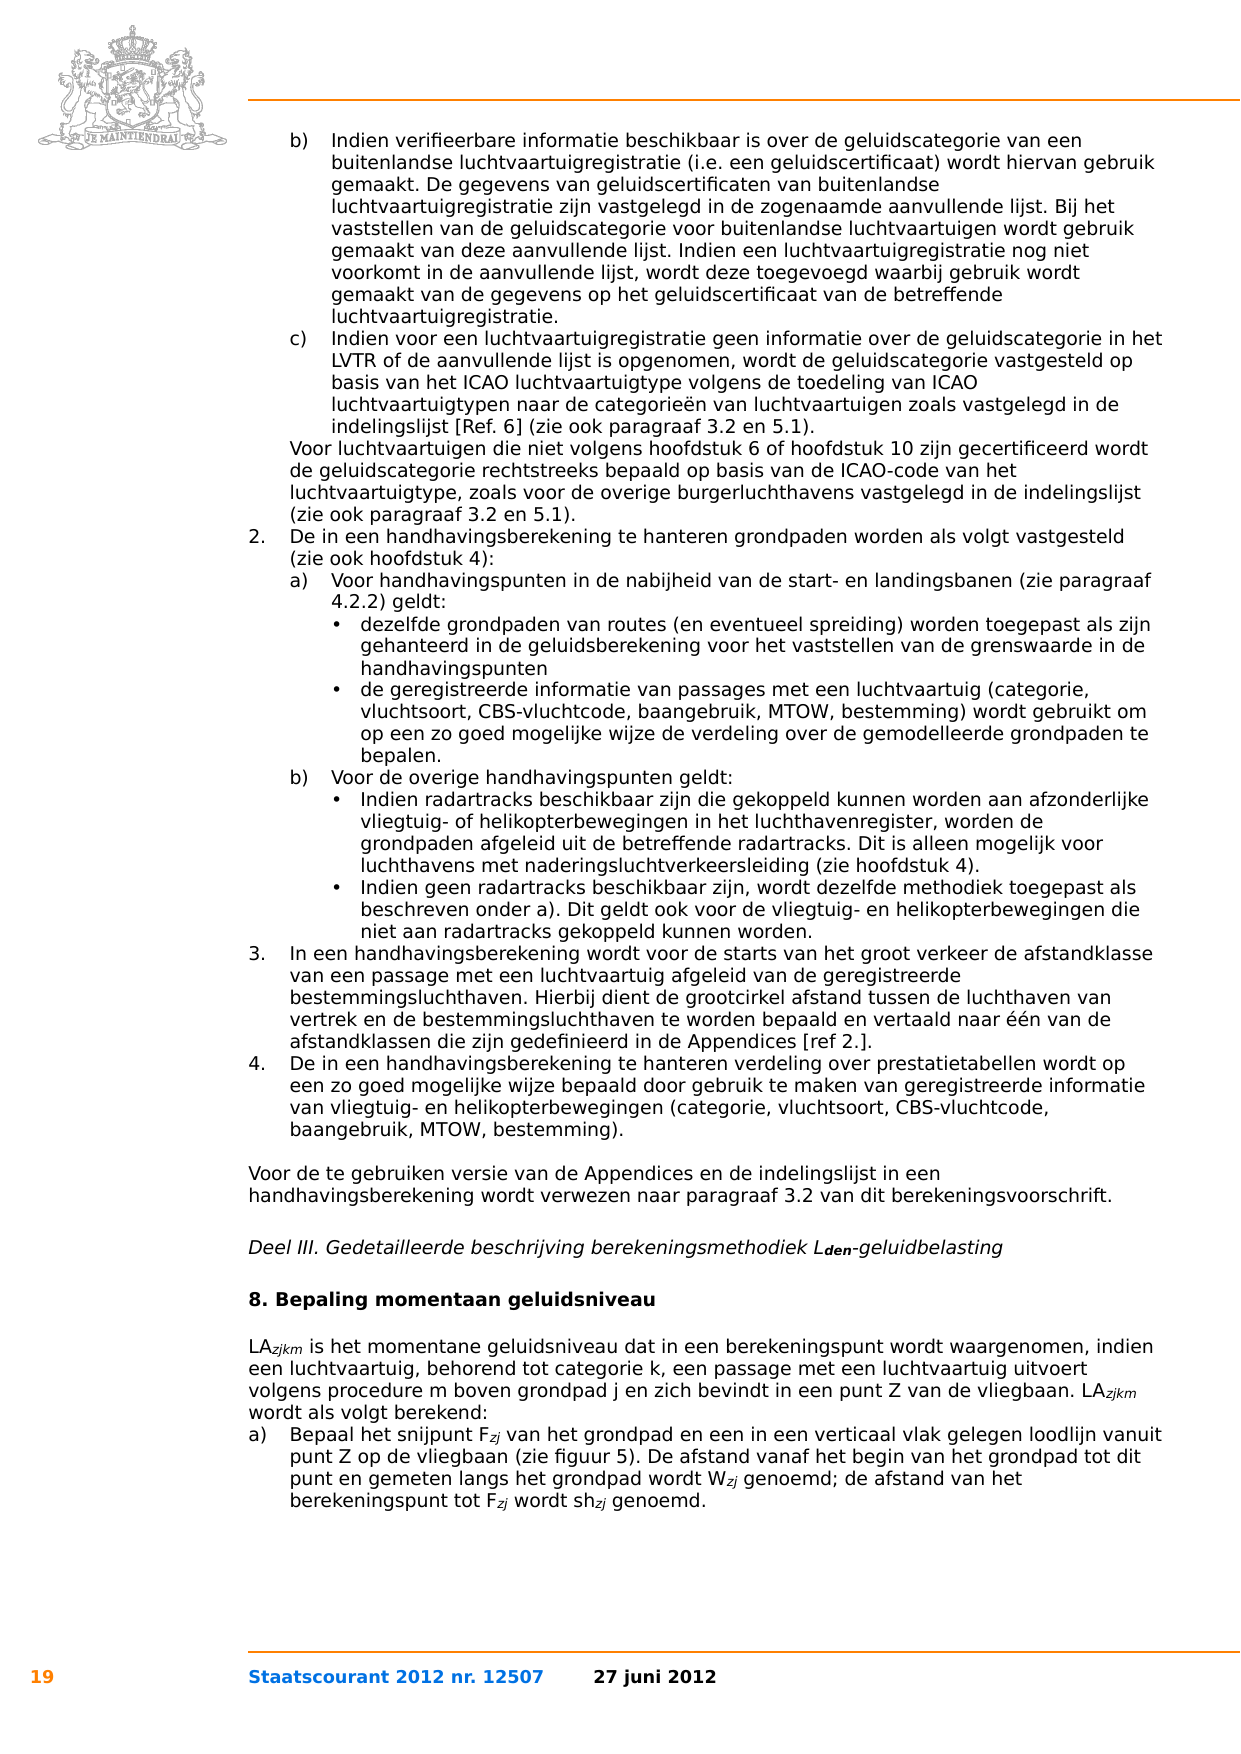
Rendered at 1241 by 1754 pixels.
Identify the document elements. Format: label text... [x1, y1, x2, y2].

text a) Voor handhavingspunten in de nabijheid van de start- en landingsbanen (zie paragraaf 4.2.2) geldt: [289, 569, 1163, 613]
text 3. In een handhavingsberekening wordt voor de starts van het groot verkeer de afstandklasse van een passage met een luchtvaartuig afgeleid van de geregistreerde bestemmingsluchthaven. Hierbij dient de grootcirkel afstand tussen de luchthaven van vertrek en de bestemmingsluchthaven te worden bepaald en vertaald naar één van de afstandklassen die zijn gedefinieerd in de Appendices [ref 2.]. [248, 943, 1163, 1053]
text b) Indien verifieerbare informatie beschikbaar is over de geluidscategorie van een buitenlandse luchtvaartuigregistratie (i.e. een geluidscertificaat) wordt hiervan gebruik gemaakt. De gegevens van geluidscertificaten van buitenlandse luchtvaartuigregistratie zijn vastgelegd in de zogenaamde aanvullende lijst. Bij het vaststellen van de geluidscategorie voor buitenlandse luchtvaartuigen wordt gebruik gemaakt van deze aanvullende lijst. Indien een luchtvaartuigregistratie nog niet voorkomt in de aanvullende lijst, wordt deze toegevoegd waarbij gebruik wordt gemaakt van de gegevens op het geluidscertificaat van de betreffende luchtvaartuigregistratie. [289, 130, 1163, 328]
subtitle Deel III. Gedetailleerde beschrijving berekeningsmethodiek Lden-geluidbelasting [248, 1237, 1163, 1259]
text 2. De in een handhavingsberekening te hanteren grondpaden worden als volgt vastgesteld (zie ook hoofdstuk 4): [248, 526, 1163, 569]
text Voor de te gebruiken versie van de Appendices en de indelingslijst in een handhavingsberekening wordt verwezen naar paragraaf 3.2 van dit berekeningsvoorschrift. [248, 1163, 1163, 1207]
text • Indien radartracks beschikbaar zijn die gekoppeld kunnen worden aan afzonderlijke vliegtuig- of helikopterbewegingen in het luchthavenregister, worden de grondpaden afgeleid uit de betreffende radartracks. Dit is alleen mogelijk voor luchthavens met naderingsluchtverkeersleiding (zie hoofdstuk 4). [331, 789, 1163, 877]
text • Indien geen radartracks beschikbaar zijn, wordt dezelfde methodiek toegepast als beschreven onder a). Dit geldt ook voor de vliegtuig- en helikopterbewegingen die niet aan radartracks gekoppeld kunnen worden. [331, 877, 1163, 943]
text • de geregistreerde informatie van passages met een luchtvaartuig (categorie, vluchtsoort, CBS-vluchtcode, baangebruik, MTOW, bestemming) wordt gebruikt om op een zo goed mogelijke wijze de verdeling over de gemodelleerde grondpaden te bepalen. [331, 679, 1163, 767]
text 4. De in een handhavingsberekening te hanteren verdeling over prestatietabellen wordt op een zo goed mogelijke wijze bepaald door gebruik te maken van geregistreerde informatie van vliegtuig- en helikopterbewegingen (categorie, vluchtsoort, CBS-vluchtcode, baangebruik, MTOW, bestemming). [248, 1053, 1163, 1141]
text a) Bepaal het snijpunt Fzj van het grondpad en een in een verticaal vlak gelegen loodlijn vanuit punt Z op de vliegbaan (zie figuur 5). De afstand vanaf het begin van het grondpad tot dit punt en gemeten langs het grondpad wordt Wzj genoemd; de afstand van het berekeningspunt tot Fzj wordt shzj genoemd. [248, 1424, 1163, 1512]
subtitle 8. Bepaling momentaan geluidsniveau [248, 1289, 1163, 1311]
text c) Indien voor een luchtvaartuigregistratie geen informatie over de geluidscategorie in het LVTR of de aanvullende lijst is opgenomen, wordt de geluidscategorie vastgesteld op basis van het ICAO luchtvaartuigtype volgens de toedeling van ICAO luchtvaartuigtypen naar de categorieën van luchtvaartuigen zoals vastgelegd in de indelingslijst [Ref. 6] (zie ook paragraaf 3.2 en 5.1). [289, 328, 1163, 438]
text Voor luchtvaartuigen die niet volgens hoofdstuk 6 of hoofdstuk 10 zijn gecertificeerd wordt de geluidscategorie rechtstreeks bepaald op basis van de ICAO-code van het luchtvaartuigtype, zoals voor de overige burgerluchthavens vastgelegd in de indelingslijst (zie ook paragraaf 3.2 en 5.1). [289, 438, 1163, 526]
picture [38, 25, 227, 150]
text • dezelfde grondpaden van routes (en eventueel spreiding) worden toegepast als zijn gehanteerd in de geluidsberekening voor het vaststellen van de grenswaarde in de handhavingspunten [331, 613, 1163, 679]
text LAzjkm is het momentane geluidsniveau dat in een berekeningspunt wordt waargenomen, indien een luchtvaartuig, behorend tot categorie k, een passage met een luchtvaartuig uitvoert volgens procedure m boven grondpad j en zich bevindt in een punt Z van de vliegbaan. LAzjkm wordt als volgt berekend: [248, 1336, 1163, 1424]
text b) Voor de overige handhavingspunten geldt: [289, 767, 1163, 789]
